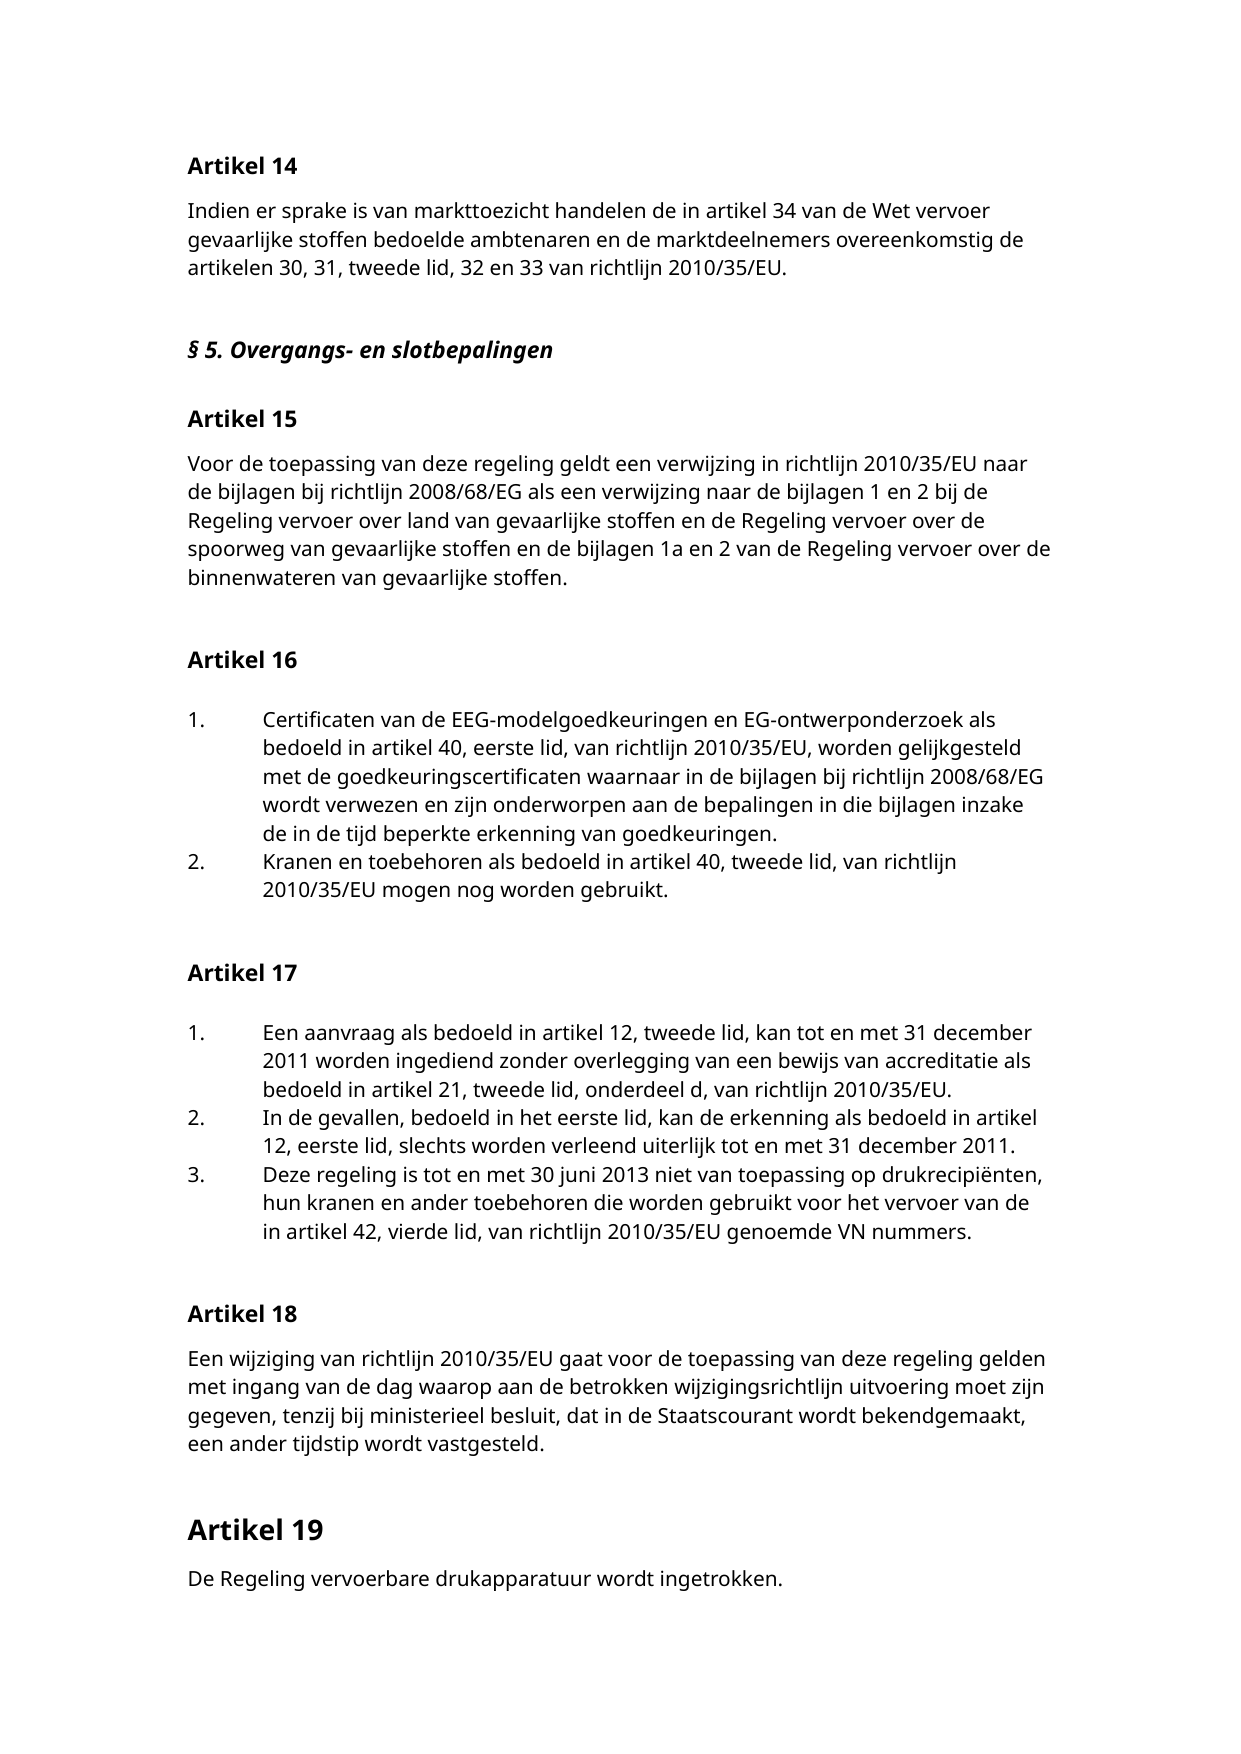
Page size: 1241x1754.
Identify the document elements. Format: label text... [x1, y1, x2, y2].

subtitle Artikel 18 [187, 1298, 1053, 1329]
text Voor de toepassing van deze regeling geldt een verwijzing in richtlijn 2010/35/EU naar de bijlagen bij richtlijn 2008/68/EG als een verwijzing naar de bijlagen 1 en 2 bij de Regeling vervoer over land van gevaarlijke stoffen en de Regeling vervoer over de spoorweg van gevaarlijke stoffen en de bijlagen 1a en 2 van de Regeling vervoer over de binnenwateren van gevaarlijke stoffen. [187, 449, 1053, 591]
list Deze regeling is tot en met 30 juni 2013 niet van toepassing op drukrecipiënten, hun kranen en ander toebehoren die worden gebruikt voor het vervoer van de in artikel 42, vierde lid, van richtlijn 2010/35/EU genoemde VN nummers. [187, 1160, 1053, 1245]
text De Regeling vervoerbare drukapparatuur wordt ingetrokken. [187, 1564, 1053, 1592]
text Een wijziging van richtlijn 2010/35/EU gaat voor de toepassing van deze regeling gelden met ingang van de dag waarop aan de betrokken wijzigingsrichtlijn uitvoering moet zijn gegeven, tenzij bij ministerieel besluit, dat in de Staatscourant wordt bekendgemaakt, een ander tijdstip wordt vastgesteld. [187, 1344, 1053, 1458]
subtitle § 5. Overgangs- en slotbepalingen [187, 334, 1053, 365]
subtitle Artikel 19 [187, 1510, 1053, 1549]
subtitle Artikel 17 [187, 957, 1053, 988]
list Certificaten van de EEG-modelgoedkeuringen en EG-ontwerponderzoek als bedoeld in artikel 40, eerste lid, van richtlijn 2010/35/EU, worden gelijkgesteld met de goedkeuringscertificaten waarnaar in de bijlagen bij richtlijn 2008/68/EG wordt verwezen en zijn onderworpen aan de bepalingen in die bijlagen inzake de in de tijd beperkte erkenning van goedkeuringen. [187, 705, 1053, 847]
subtitle Artikel 15 [187, 403, 1053, 434]
list Kranen en toebehoren als bedoeld in artikel 40, tweede lid, van richtlijn 2010/35/EU mogen nog worden gebruikt. [187, 847, 1053, 904]
text Indien er sprake is van markttoezicht handelen de in artikel 34 van de Wet vervoer gevaarlijke stoffen bedoelde ambtenaren en de marktdeelnemers overeenkomstig de artikelen 30, 31, tweede lid, 32 en 33 van richtlijn 2010/35/EU. [187, 196, 1053, 282]
list In de gevallen, bedoeld in het eerste lid, kan de erkenning als bedoeld in artikel 12, eerste lid, slechts worden verleend uiterlijk tot en met 31 december 2011. [187, 1103, 1053, 1160]
list Een aanvraag als bedoeld in artikel 12, tweede lid, kan tot en met 31 december 2011 worden ingediend zonder overlegging van een bewijs van accreditatie als bedoeld in artikel 21, tweede lid, onderdeel d, van richtlijn 2010/35/EU. [187, 1018, 1053, 1103]
subtitle Artikel 14 [187, 150, 1053, 181]
subtitle Artikel 16 [187, 644, 1053, 675]
